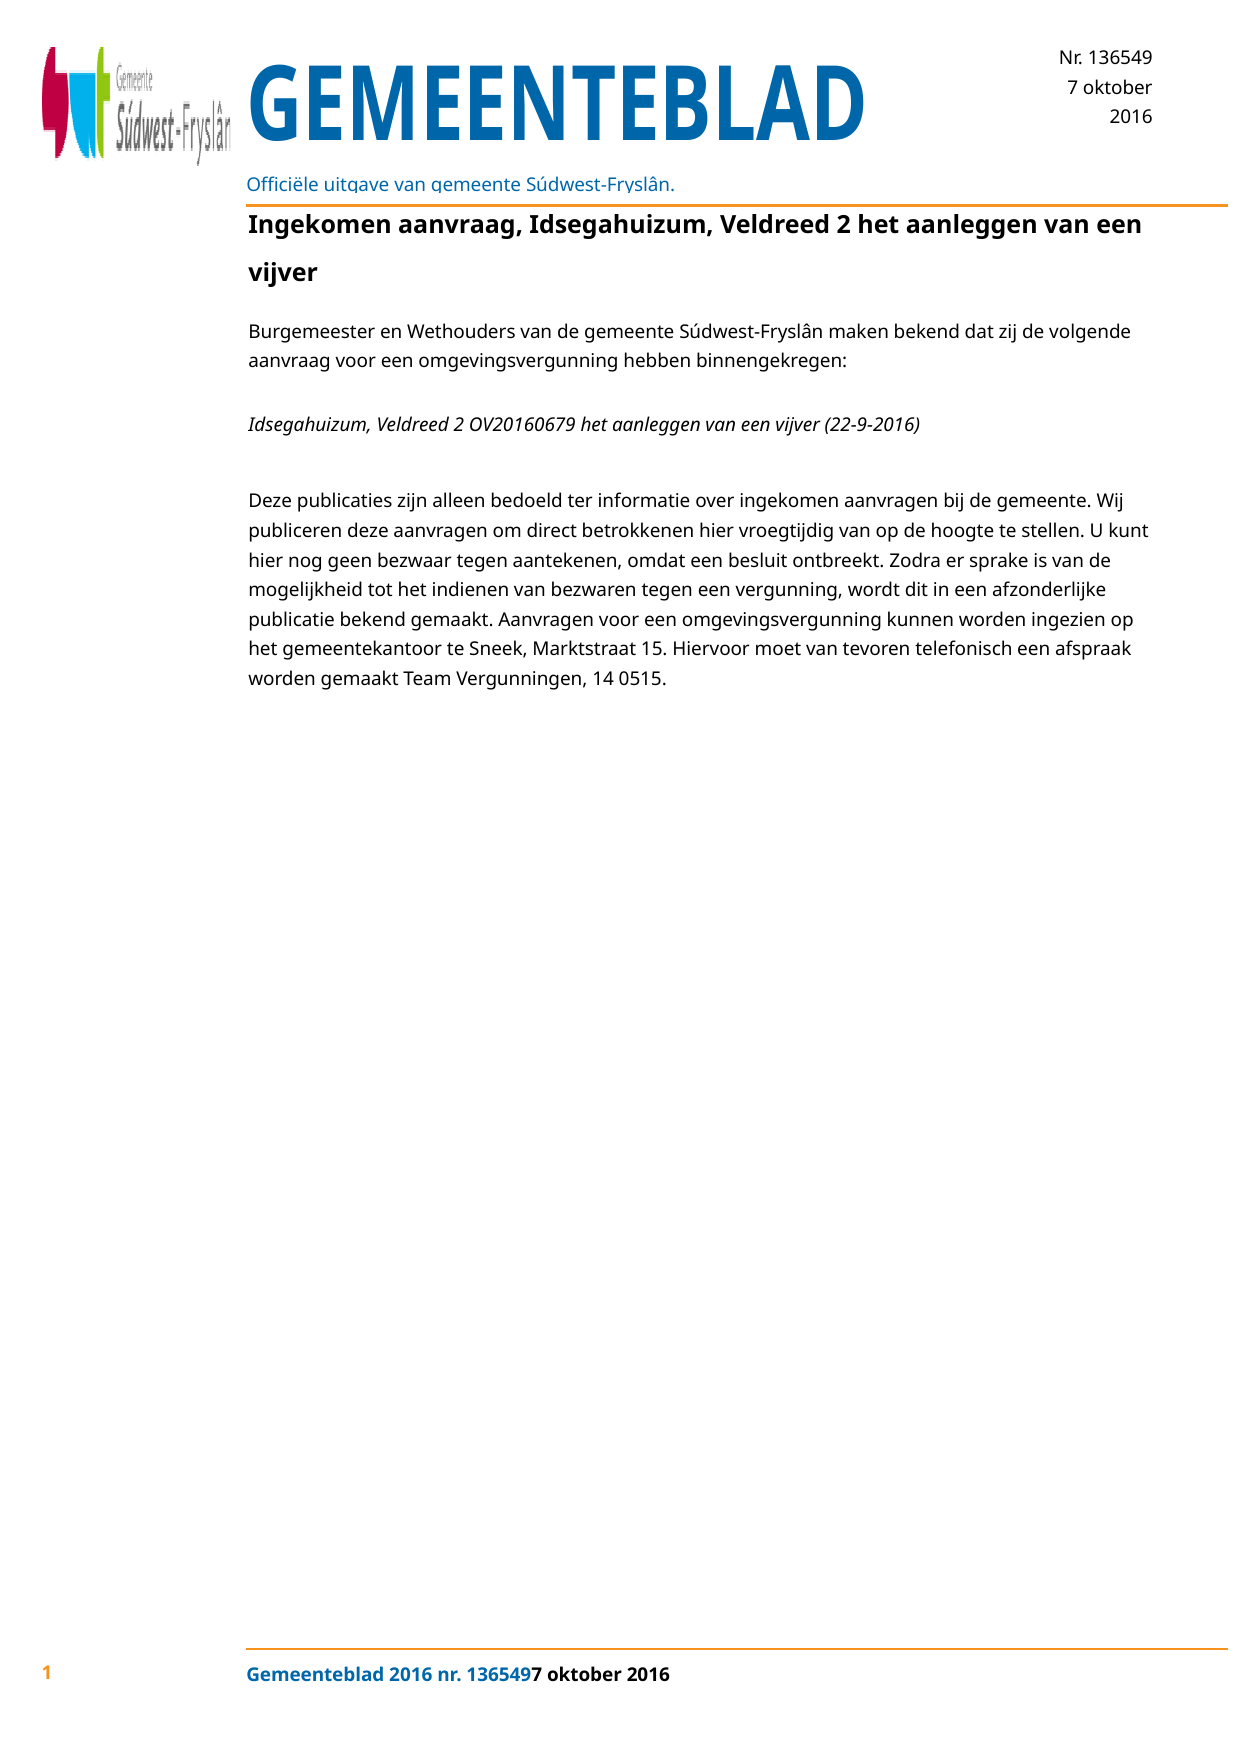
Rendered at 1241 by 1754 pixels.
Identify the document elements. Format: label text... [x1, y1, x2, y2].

text Idsegahuizum, Veldreed 2 OV20160679 het aanleggen van een vijver (22-9-2016) [248, 411, 1152, 437]
text Burgemeester en Wethouders van de gemeente Súdwest-Fryslân maken bekend dat zij de volgende aanvraag voor een omgevingsvergunning hebben binnengekregen: [248, 318, 1152, 373]
text Deze publicaties zijn alleen bedoeld ter informatie over ingekomen aanvragen bij de gemeente. Wij publiceren deze aanvragen om direct betrokkenen hier vroegtijdig van op de hoogte te stellen. U kunt hier nog geen bezwaar tegen aantekenen, omdat een besluit ontbreekt. Zodra er sprake is van de mogelijkheid tot het indienen van bezwaren tegen een vergunning, wordt dit in een afzonderlijke publicatie bekend gemaakt. Aanvragen voor een omgevingsvergunning kunnen worden ingezien op het gemeentekantoor te Sneek, Marktstraat 15. Hiervoor moet van tevoren telefonisch een afspraak worden gemaakt Team Vergunningen, 14 0515. [248, 488, 1152, 691]
picture [41, 47, 231, 172]
text Ingekomen aanvraag, Idsegahuizum, Veldreed 2 het aanleggen van een vijver [248, 207, 1152, 288]
